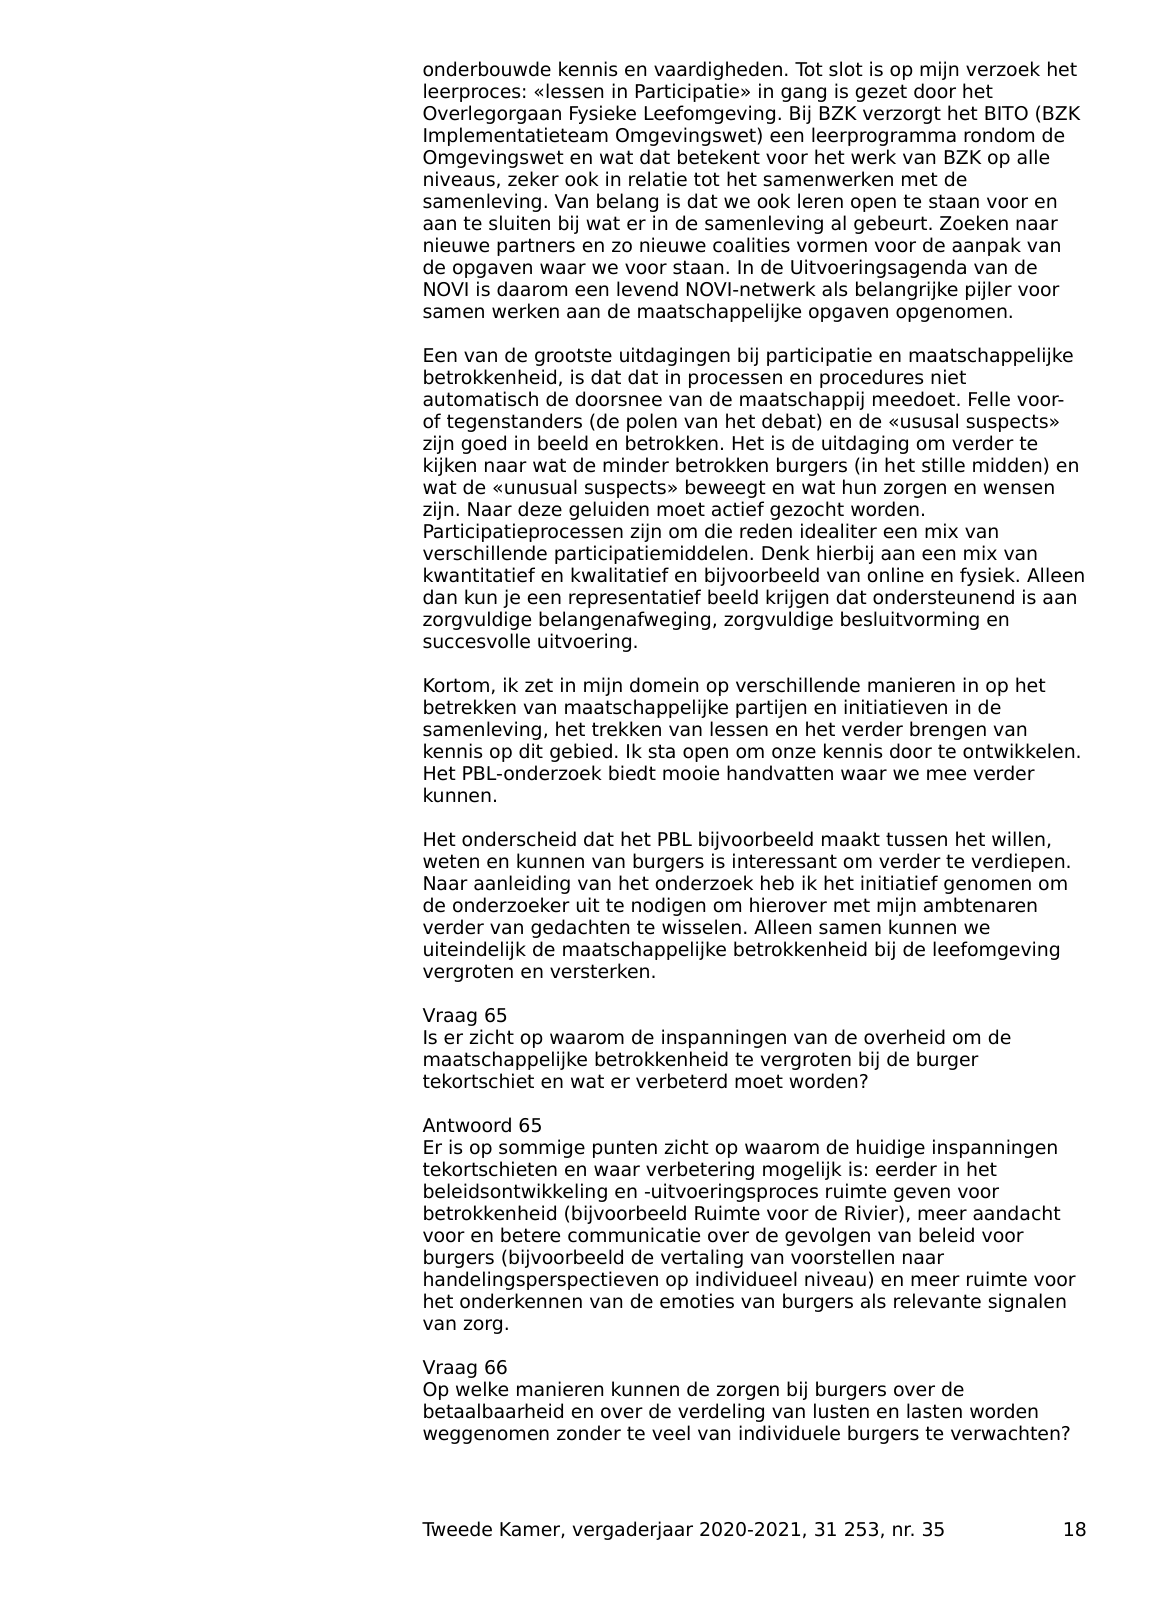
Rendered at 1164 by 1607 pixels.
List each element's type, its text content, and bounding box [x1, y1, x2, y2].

text Is er zicht op waarom de inspanningen van de overheid om de maatschappelijke betrokkenheid te vergroten bij de burger tekortschiet en wat er verbeterd moet worden? [422, 1027, 1087, 1093]
text Vraag 65 [422, 1005, 1087, 1027]
text Op welke manieren kunnen de zorgen bij burgers over de betaalbaarheid en over de verdeling van lusten en lasten worden weggenomen zonder te veel van individuele burgers te verwachten? [422, 1379, 1087, 1445]
text Vraag 66 [422, 1357, 1087, 1379]
text Er is op sommige punten zicht op waarom de huidige inspanningen tekortschieten en waar verbetering mogelijk is: eerder in het beleidsontwikkeling en -uitvoeringsproces ruimte geven voor betrokkenheid (bijvoorbeeld Ruimte voor de Rivier), meer aandacht voor en betere communicatie over de gevolgen van beleid voor burgers (bijvoorbeeld de vertaling van voorstellen naar handelingsperspectieven op individueel niveau) en meer ruimte voor het onderkennen van de emoties van burgers als relevante signalen van zorg. [422, 1137, 1087, 1335]
text Kortom, ik zet in mijn domein op verschillende manieren in op het betrekken van maatschappelijke partijen en initiatieven in de samenleving, het trekken van lessen en het verder brengen van kennis op dit gebied. Ik sta open om onze kennis door te ontwikkelen. Het PBL-onderzoek biedt mooie handvatten waar we mee verder kunnen. [422, 675, 1087, 807]
text Een van de grootste uitdagingen bij participatie en maatschappelijke betrokkenheid, is dat dat in processen en procedures niet automatisch de doorsnee van de maatschappij meedoet. Felle voor- of tegenstanders (de polen van het debat) en de «ususal suspects» zijn goed in beeld en betrokken. Het is de uitdaging om verder te kijken naar wat de minder betrokken burgers (in het stille midden) en wat de «unusual suspects» beweegt en wat hun zorgen en wensen zijn. Naar deze geluiden moet actief gezocht worden. Participatieprocessen zijn om die reden idealiter een mix van verschillende participatiemiddelen. Denk hierbij aan een mix van kwantitatief en kwalitatief en bijvoorbeeld van online en fysiek. Alleen dan kun je een representatief beeld krijgen dat ondersteunend is aan zorgvuldige belangenafweging, zorgvuldige besluitvorming en succesvolle uitvoering. [422, 345, 1087, 653]
text Het onderscheid dat het PBL bijvoorbeeld maakt tussen het willen, weten en kunnen van burgers is interessant om verder te verdiepen. Naar aanleiding van het onderzoek heb ik het initiatief genomen om de onderzoeker uit te nodigen om hierover met mijn ambtenaren verder van gedachten te wisselen. Alleen samen kunnen we uiteindelijk de maatschappelijke betrokkenheid bij de leefomgeving vergroten en versterken. [422, 829, 1087, 983]
text onderbouwde kennis en vaardigheden. Tot slot is op mijn verzoek het leerproces: «lessen in Participatie» in gang is gezet door het Overlegorgaan Fysieke Leefomgeving. Bij BZK verzorgt het BITO (BZK Implementatieteam Omgevingswet) een leerprogramma rondom de Omgevingswet en wat dat betekent voor het werk van BZK op alle niveaus, zeker ook in relatie tot het samenwerken met de samenleving. Van belang is dat we ook leren open te staan voor en aan te sluiten bij wat er in de samenleving al gebeurt. Zoeken naar nieuwe partners en zo nieuwe coalities vormen voor de aanpak van de opgaven waar we voor staan. In de Uitvoeringsagenda van de NOVI is daarom een levend NOVI-netwerk als belangrijke pijler voor samen werken aan de maatschappelijke opgaven opgenomen. [422, 59, 1087, 323]
text Antwoord 65 [422, 1115, 1087, 1137]
